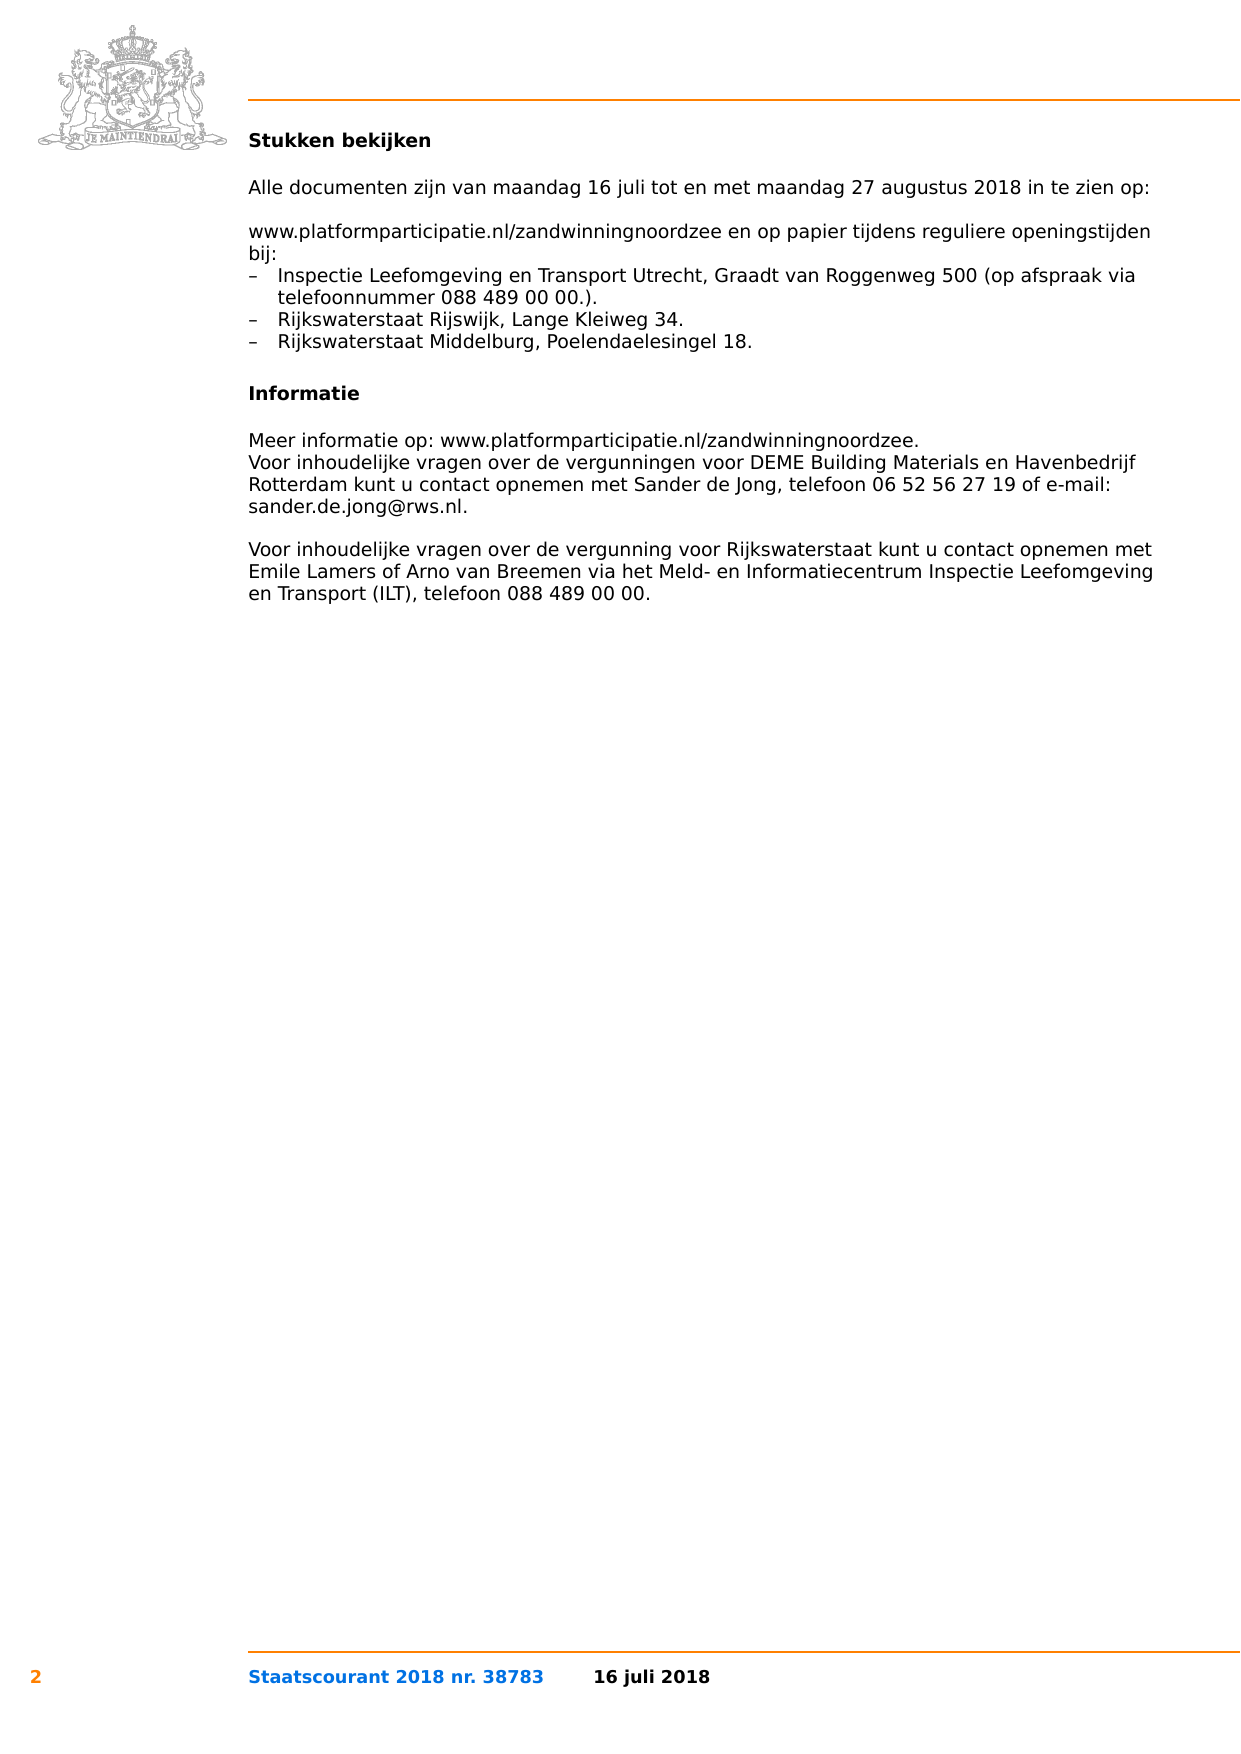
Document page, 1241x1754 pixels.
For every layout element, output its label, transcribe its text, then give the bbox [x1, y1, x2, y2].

text Voor inhoudelijke vragen over de vergunningen voor DEME Building Materials en Havenbedrijf Rotterdam kunt u contact opnemen met Sander de Jong, telefoon 06 52 56 27 19 of e-mail: sander.de.jong@rws.nl. [248, 452, 1163, 517]
subtitle Stukken bekijken [248, 130, 1163, 152]
text – Rijkswaterstaat Middelburg, Poelendaelesingel 18. [248, 331, 1163, 353]
text www.platformparticipatie.nl/zandwinningnoordzee en op papier tijdens reguliere openingstijden bij: [248, 221, 1163, 265]
text Meer informatie op: www.platformparticipatie.nl/zandwinningnoordzee. [248, 429, 1163, 452]
text Alle documenten zijn van maandag 16 juli tot en met maandag 27 augustus 2018 in te zien op: [248, 177, 1163, 199]
text – Inspectie Leefomgeving en Transport Utrecht, Graadt van Roggenweg 500 (op afspraak via telefoonnummer 088 489 00 00.). [248, 265, 1163, 309]
text – Rijkswaterstaat Rijswijk, Lange Kleiweg 34. [248, 309, 1163, 331]
subtitle Informatie [248, 383, 1163, 404]
text Voor inhoudelijke vragen over de vergunning voor Rijkswaterstaat kunt u contact opnemen met Emile Lamers of Arno van Breemen via het Meld- en Informatiecentrum Inspectie Leefomgeving en Transport (ILT), telefoon 088 489 00 00. [248, 539, 1163, 605]
picture [38, 25, 227, 150]
